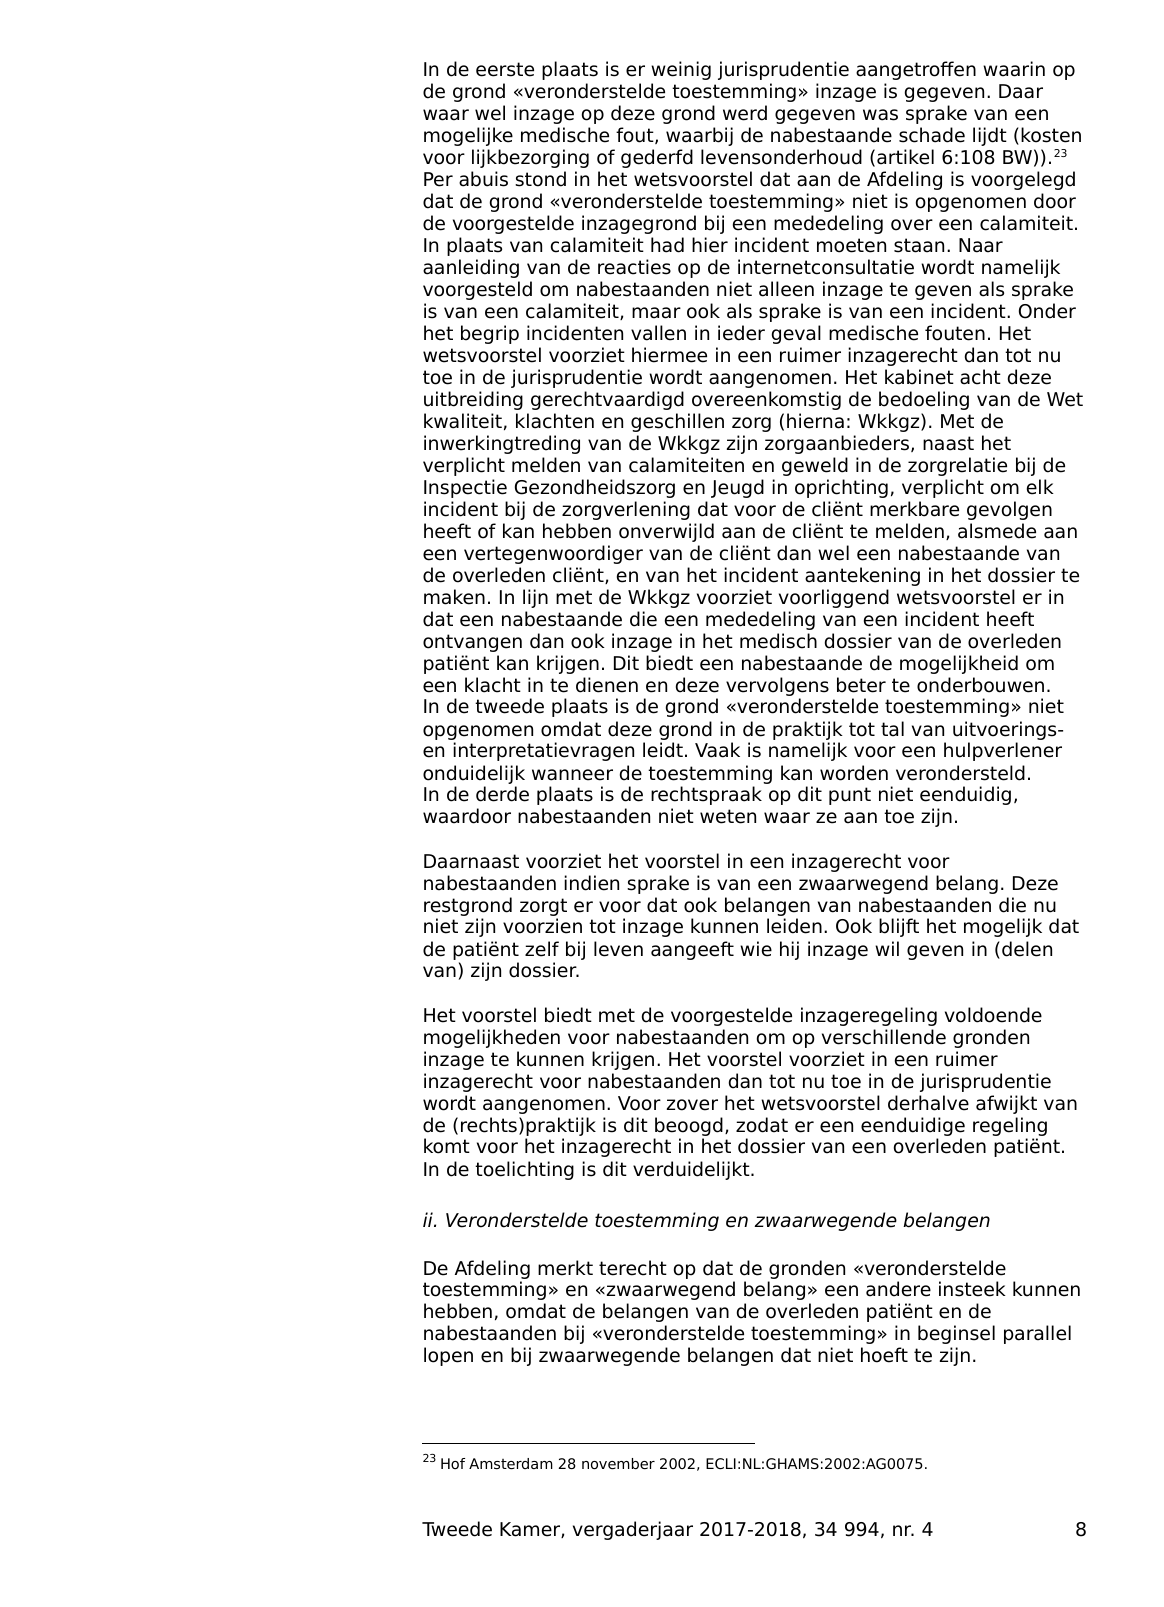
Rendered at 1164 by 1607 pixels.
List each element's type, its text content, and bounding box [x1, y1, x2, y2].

text Per abuis stond in het wetsvoorstel dat aan de Afdeling is voorgelegd dat de grond «veronderstelde toestemming» niet is opgenomen door de voorgestelde inzagegrond bij een mededeling over een calamiteit. In plaats van calamiteit had hier incident moeten staan. Naar aanleiding van de reacties op de internetconsultatie wordt namelijk voorgesteld om nabestaanden niet alleen inzage te geven als sprake is van een calamiteit, maar ook als sprake is van een incident. Onder het begrip incidenten vallen in ieder geval medische fouten. Het wetsvoorstel voorziet hiermee in een ruimer inzagerecht dan tot nu toe in de jurisprudentie wordt aangenomen. Het kabinet acht deze uitbreiding gerechtvaardigd overeenkomstig de bedoeling van de Wet kwaliteit, klachten en geschillen zorg (hierna: Wkkgz). Met de inwerkingtreding van de Wkkgz zijn zorgaanbieders, naast het verplicht melden van calamiteiten en geweld in de zorgrelatie bij de Inspectie Gezondheidszorg en Jeugd in oprichting, verplicht om elk incident bij de zorgverlening dat voor de cliënt merkbare gevolgen heeft of kan hebben onverwijld aan de cliënt te melden, alsmede aan een vertegenwoordiger van de cliënt dan wel een nabestaande van de overleden cliënt, en van het incident aantekening in het dossier te maken. In lijn met de Wkkgz voorziet voorliggend wetsvoorstel er in dat een nabestaande die een mededeling van een incident heeft ontvangen dan ook inzage in het medisch dossier van de overleden patiënt kan krijgen. Dit biedt een nabestaande de mogelijkheid om een klacht in te dienen en deze vervolgens beter te onderbouwen. [422, 169, 1087, 696]
text Hof Amsterdam 28 november 2002, ECLI:NL:GHAMS:2002:AG0075. [422, 1452, 1087, 1474]
text De Afdeling merkt terecht op dat de gronden «veronderstelde toestemming» en «zwaarwegend belang» een andere insteek kunnen hebben, omdat de belangen van de overleden patiënt en de nabestaanden bij «veronderstelde toestemming» in beginsel parallel lopen en bij zwaarwegende belangen dat niet hoeft te zijn. [422, 1257, 1087, 1367]
text In de eerste plaats is er weinig jurisprudentie aangetroffen waarin op de grond «veronderstelde toestemming» inzage is gegeven. Daar waar wel inzage op deze grond werd gegeven was sprake van een mogelijke medische fout, waarbij de nabestaande schade lijdt (kosten voor lijkbezorging of gederfd levensonderhoud (artikel 6:108 BW)). [422, 59, 1087, 169]
subtitle ii. Veronderstelde toestemming en zwaarwegende belangen [422, 1210, 1087, 1232]
text Het voorstel biedt met de voorgestelde inzageregeling voldoende mogelijkheden voor nabestaanden om op verschillende gronden inzage te kunnen krijgen. Het voorstel voorziet in een ruimer inzagerecht voor nabestaanden dan tot nu toe in de jurisprudentie wordt aangenomen. Voor zover het wetsvoorstel derhalve afwijkt van de (rechts)praktijk is dit beoogd, zodat er een eenduidige regeling komt voor het inzagerecht in het dossier van een overleden patiënt. In de toelichting is dit verduidelijkt. [422, 1004, 1087, 1180]
text Daarnaast voorziet het voorstel in een inzagerecht voor nabestaanden indien sprake is van een zwaarwegend belang. Deze restgrond zorgt er voor dat ook belangen van nabestaanden die nu niet zijn voorzien tot inzage kunnen leiden. Ook blijft het mogelijk dat de patiënt zelf bij leven aangeeft wie hij inzage wil geven in (delen van) zijn dossier. [422, 851, 1087, 982]
text In de tweede plaats is de grond «veronderstelde toestemming» niet opgenomen omdat deze grond in de praktijk tot tal van uitvoerings- en interpretatievragen leidt. Vaak is namelijk voor een hulpverlener onduidelijk wanneer de toestemming kan worden verondersteld. [422, 696, 1087, 784]
text In de derde plaats is de rechtspraak op dit punt niet eenduidig, waardoor nabestaanden niet weten waar ze aan toe zijn. [422, 784, 1087, 828]
